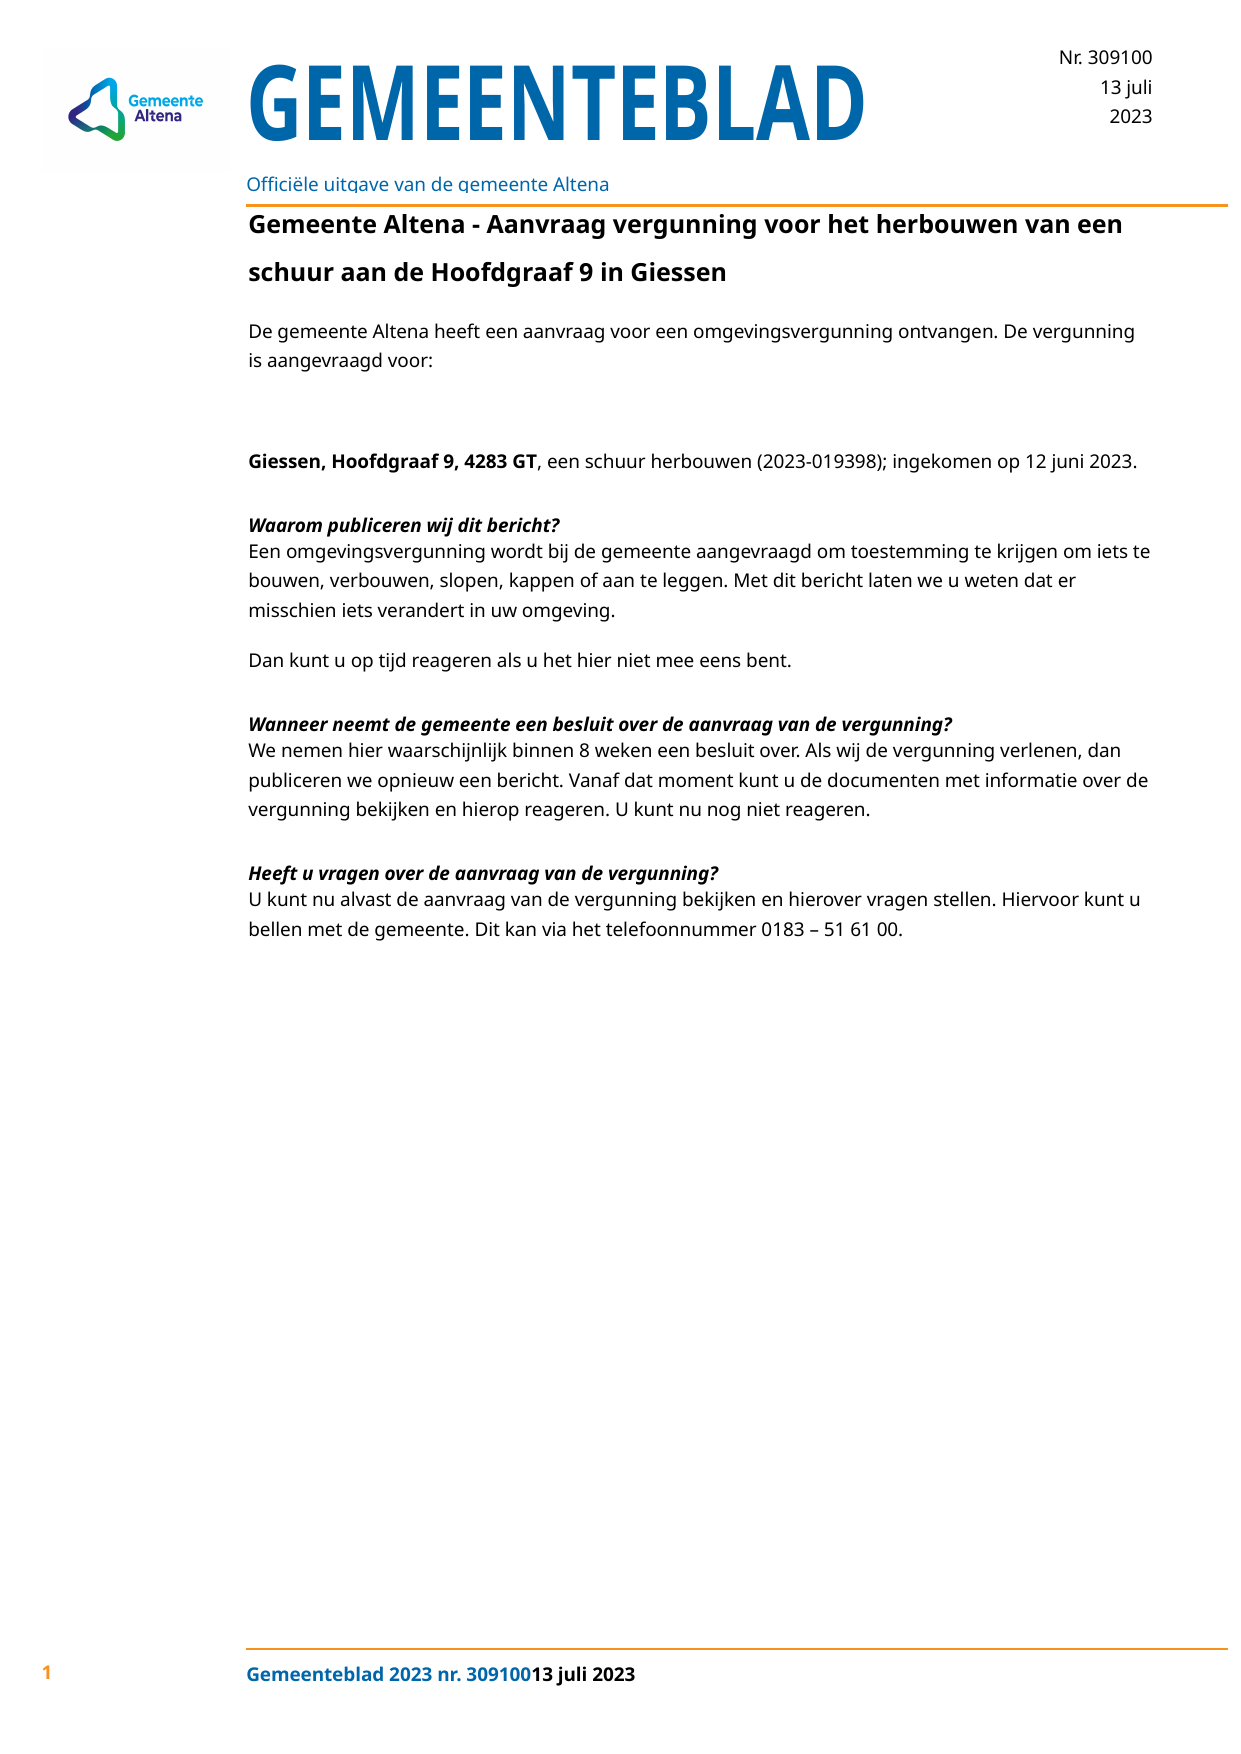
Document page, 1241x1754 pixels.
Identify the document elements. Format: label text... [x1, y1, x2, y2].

text De gemeente Altena heeft een aanvraag voor een omgevingsvergunning ontvangen. De vergunning is aangevraagd voor: [248, 318, 1152, 373]
text Giessen, Hoofdgraaf 9, 4283 GT, een schuur herbouwen (2023-019398); ingekomen op 12 juni 2023. [248, 448, 1152, 474]
text Een omgevingsvergunning wordt bij de gemeente aangevraagd om toestemming te krijgen om iets te bouwen, verbouwen, slopen, kappen of aan te leggen. Met dit bericht laten we u weten dat er misschien iets verandert in uw omgeving. [248, 538, 1152, 623]
text Gemeente Altena - Aanvraag vergunning voor het herbouwen van een schuur aan de Hoofdgraaf 9 in Giessen [248, 207, 1152, 288]
text Wanneer neemt de gemeente een besluit over de aanvraag van de vergunning? [248, 712, 1152, 737]
picture [41, 47, 231, 172]
text Dan kunt u op tijd reageren als u het hier niet mee eens bent. [248, 648, 1152, 673]
text Heeft u vragen over de aanvraag van de vergunning? [248, 860, 1152, 886]
text U kunt nu alvast de aanvraag van de vergunning bekijken en hierover vragen stellen. Hiervoor kunt u bellen met de gemeente. Dit kan via het telefoonnummer 0183 – 51 61 00. [248, 886, 1152, 941]
text Waarom publiceren wij dit bericht? [248, 512, 1152, 538]
text We nemen hier waarschijnlijk binnen 8 weken een besluit over. Als wij de vergunning verlenen, dan publiceren we opnieuw een bericht. Vanaf dat moment kunt u de documenten met informatie over de vergunning bekijken en hierop reageren. U kunt nu nog niet reageren. [248, 737, 1152, 822]
